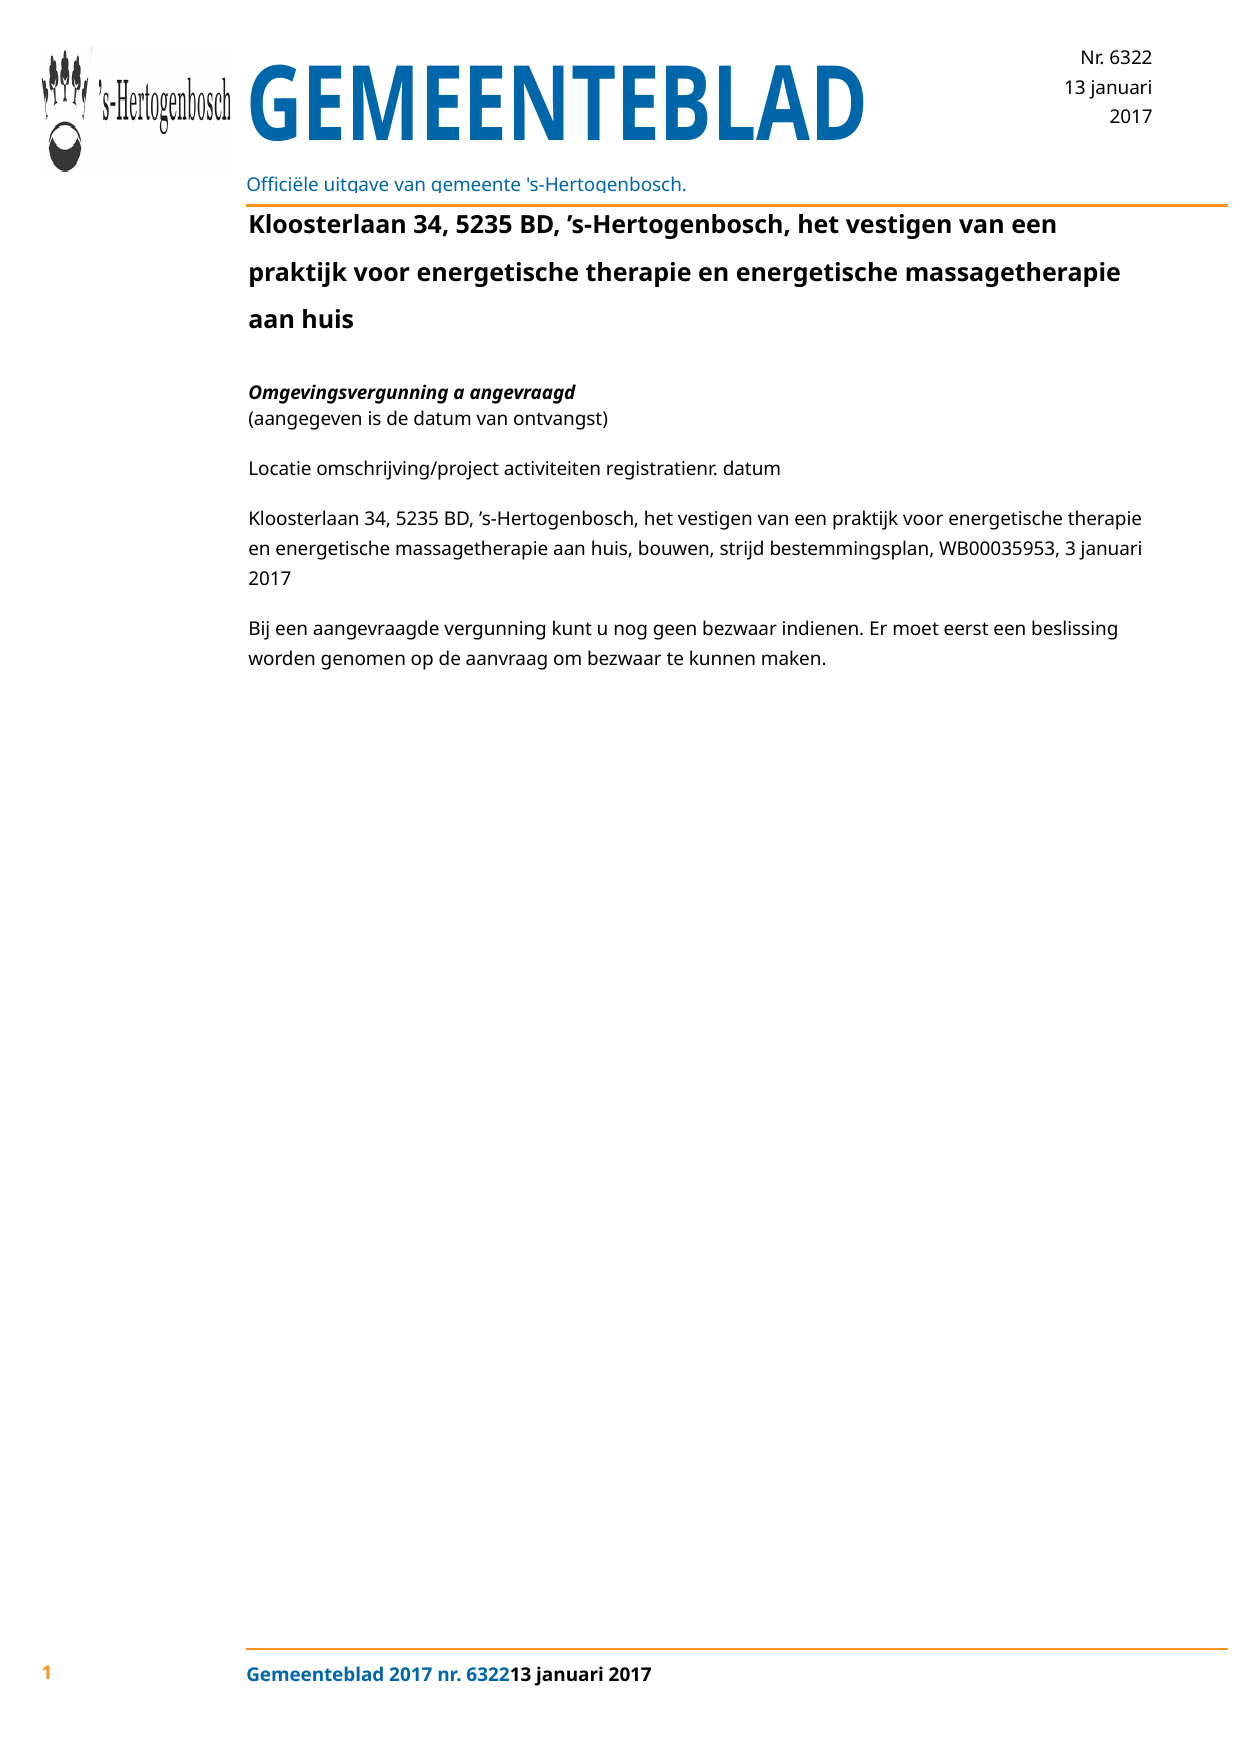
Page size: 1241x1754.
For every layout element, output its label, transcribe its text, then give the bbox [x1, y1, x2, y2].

picture [41, 47, 231, 172]
text Bij een aangevraagde vergunning kunt u nog geen bezwaar indienen. Er moet eerst een beslissing worden genomen op de aanvraag om bezwaar te kunnen maken. [248, 615, 1152, 671]
text Kloosterlaan 34, 5235 BD, ’s-Hertogenbosch, het vestigen van een praktijk voor energetische therapie en energetische massagetherapie aan huis, bouwen, strijd bestemmingsplan, WB00035953, 3 januari 2017 [248, 506, 1152, 591]
text Omgevingsvergunning a angevraagd [248, 379, 1152, 405]
text (aangegeven is de datum van ontvangst) [248, 405, 1152, 431]
text Kloosterlaan 34, 5235 BD, ’s-Hertogenbosch, het vestigen van een praktijk voor energetische therapie en energetische massagetherapie aan huis [248, 207, 1152, 336]
text Locatie omschrijving/project activiteiten registratienr. datum [248, 455, 1152, 481]
